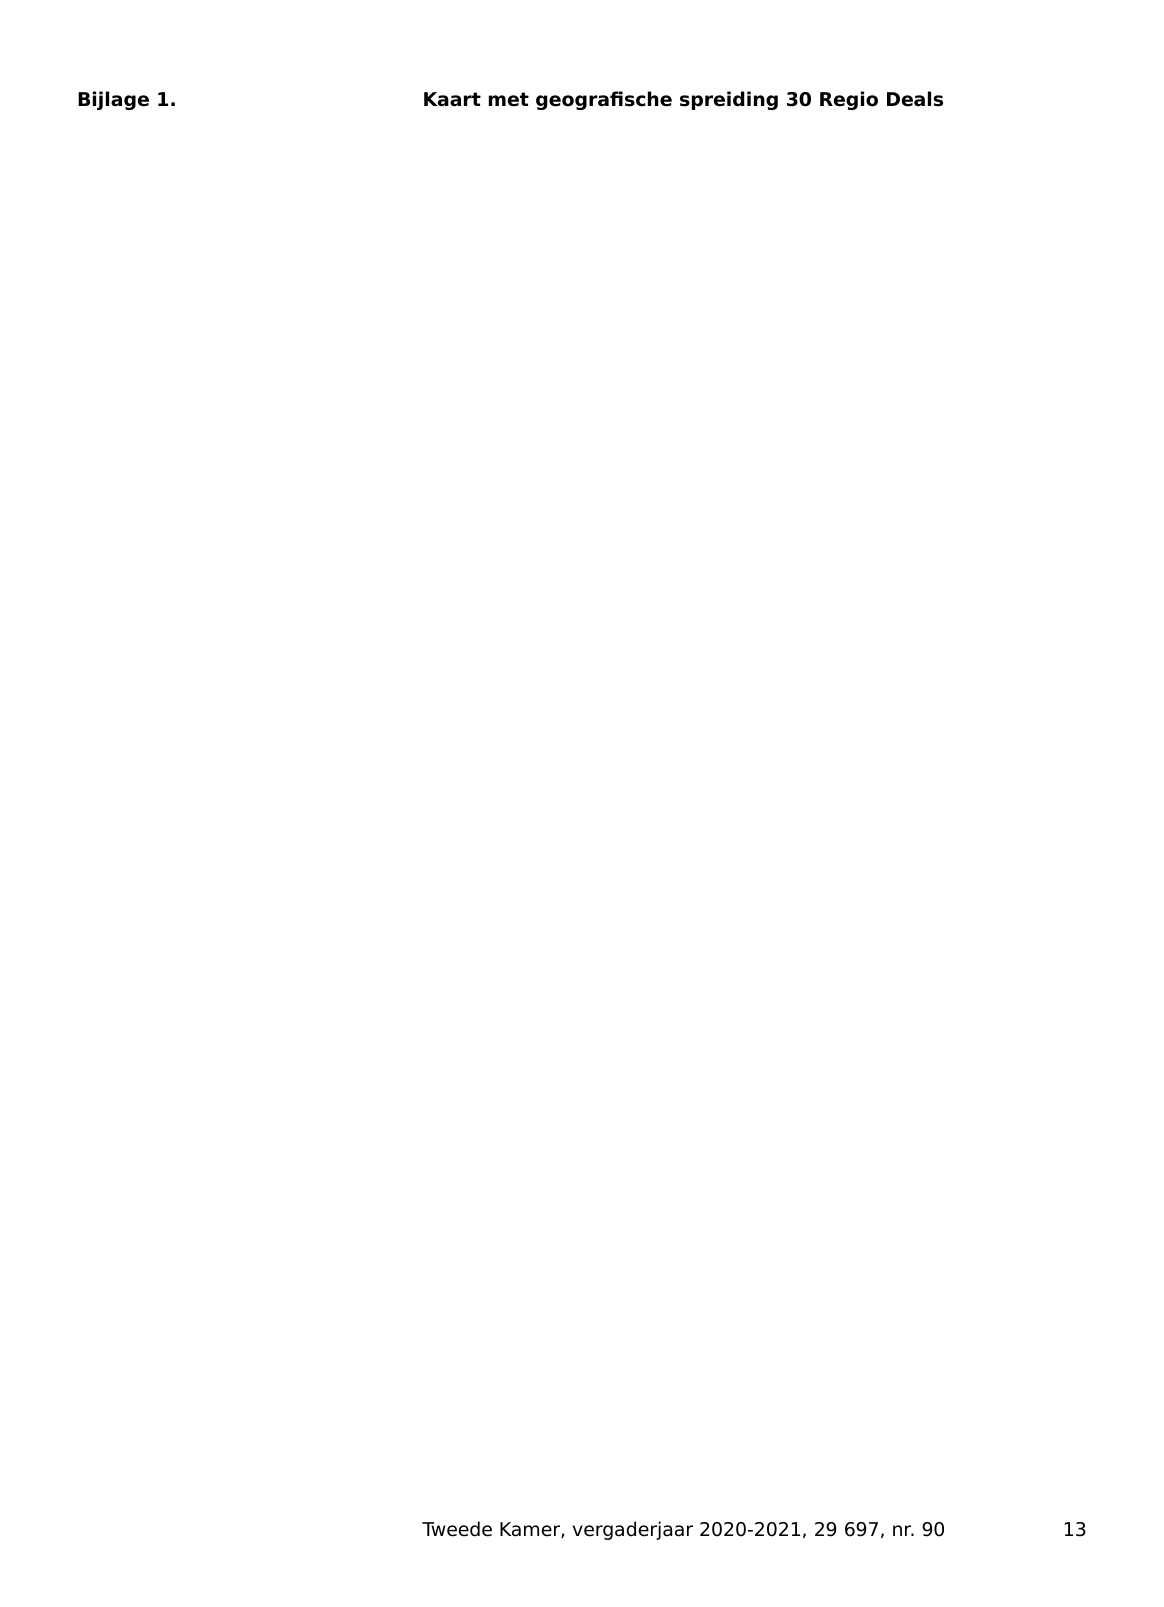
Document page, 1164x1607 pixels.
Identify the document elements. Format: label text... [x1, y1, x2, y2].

subtitle Bijlage 1. Kaart met geografische spreiding 30 Regio Deals [77, 89, 1087, 111]
